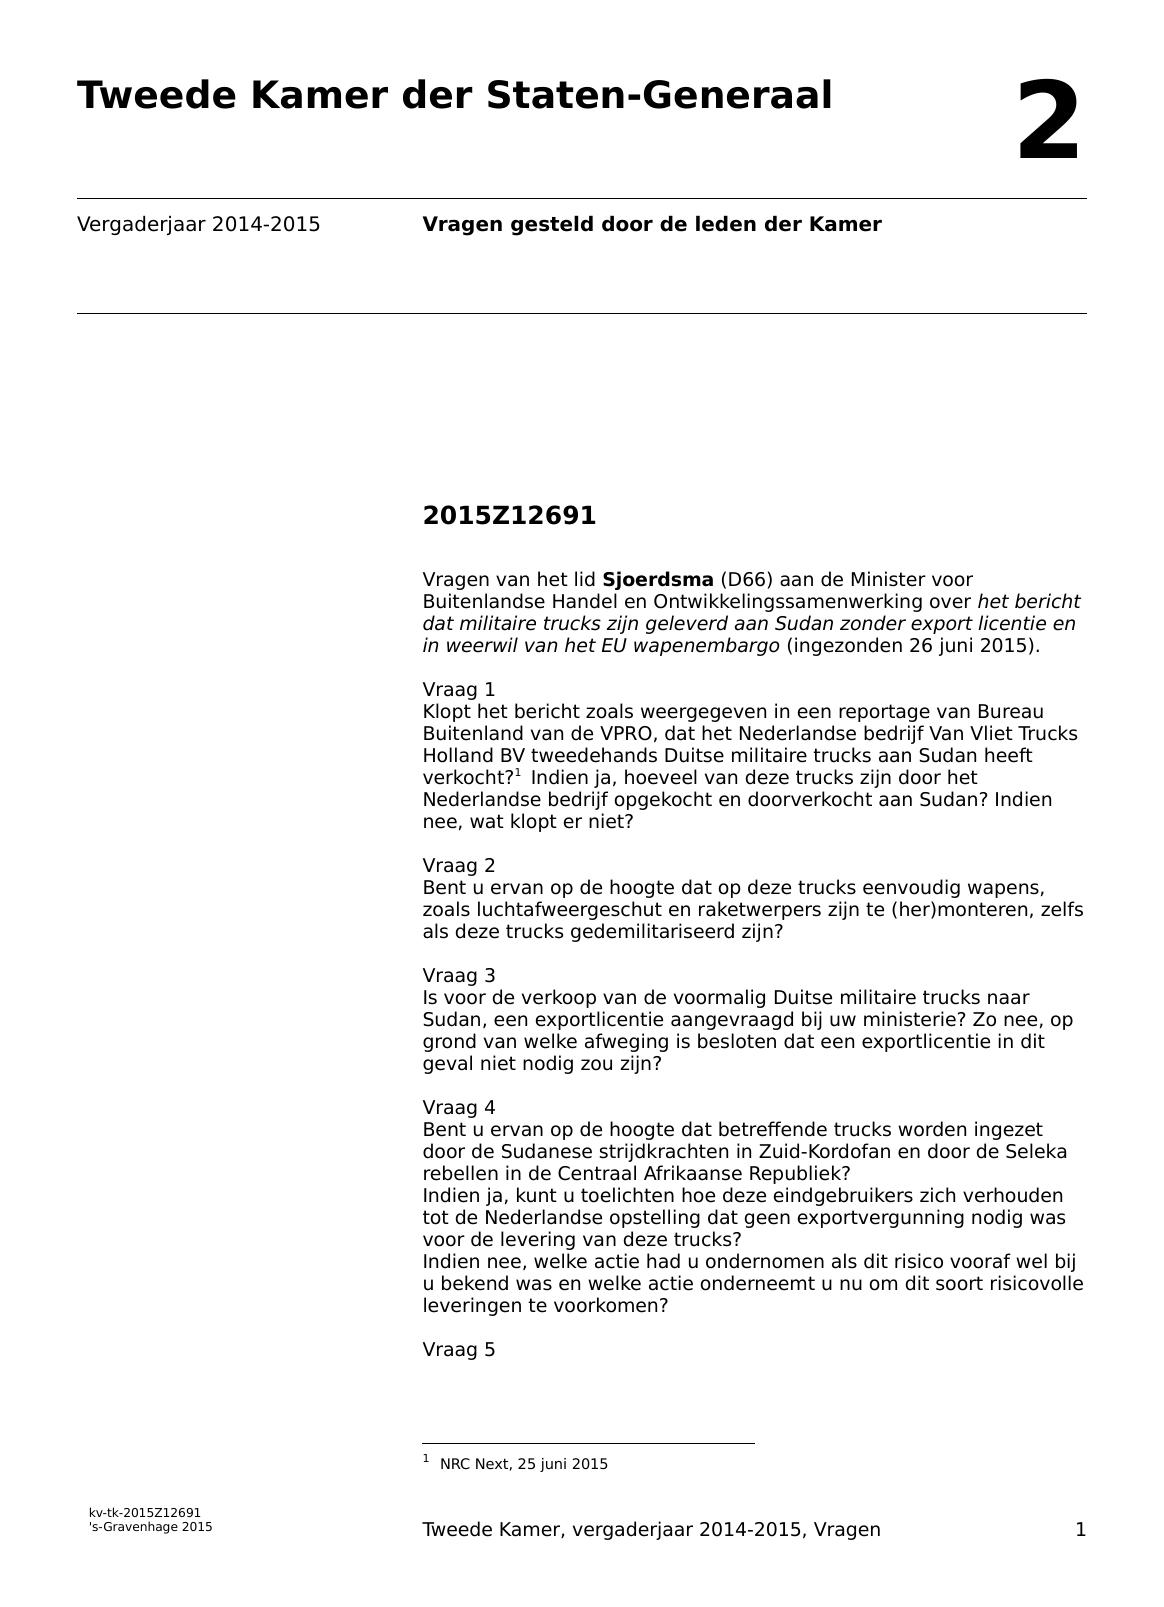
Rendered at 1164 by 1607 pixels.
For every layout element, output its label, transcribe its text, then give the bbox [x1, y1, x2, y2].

table_header Tweede Kamer der Staten-Generaal [77, 59, 886, 198]
table_header 2 [886, 59, 1087, 198]
table_cell Vergaderjaar 2014-2015 [77, 199, 422, 313]
text Vraag 5 [422, 1339, 1087, 1361]
text Vragen van het lid Sjoerdsma (D66) aan de Minister voor Buitenlandse Handel en Ontwikkelingssamenwerking over het bericht dat militaire trucks zijn geleverd aan Sudan zonder export licentie en in weerwil van het EU wapenembargo (ingezonden 26 juni 2015). [422, 569, 1087, 657]
text Vraag 2 [422, 855, 1087, 877]
text Vraag 1 [422, 679, 1087, 701]
text Is voor de verkoop van de voormalig Duitse militaire trucks naar Sudan, een exportlicentie aangevraagd bij uw ministerie? Zo nee, op grond van welke afweging is besloten dat een exportlicentie in dit geval niet nodig zou zijn? [422, 987, 1087, 1075]
text Vraag 3 [422, 965, 1087, 987]
text Klopt het bericht zoals weergegeven in een reportage van Bureau Buitenland van de VPRO, dat het Nederlandse bedrijf Van Vliet Trucks Holland BV tweedehands Duitse militaire trucks aan Sudan heeft verkocht? Indien ja, hoeveel van deze trucks zijn door het Nederlandse bedrijf opgekocht en doorverkocht aan Sudan? Indien nee, wat klopt er niet? [422, 701, 1087, 833]
text 2015Z12691 [422, 501, 1087, 531]
text Bent u ervan op de hoogte dat betreffende trucks worden ingezet door de Sudanese strijdkrachten in Zuid-Kordofan en door de Seleka rebellen in de Centraal Afrikaanse Republiek? [422, 1119, 1087, 1185]
table_cell Vragen gesteld door de leden der Kamer [422, 199, 1087, 313]
text NRC Next, 25 juni 2015 [422, 1452, 1087, 1474]
text Indien nee, welke actie had u ondernomen als dit risico vooraf wel bij u bekend was en welke actie onderneemt u nu om dit soort risicovolle leveringen te voorkomen? [422, 1251, 1087, 1317]
text 's-Gravenhage 2015 [88, 1520, 323, 1534]
text Vraag 4 [422, 1097, 1087, 1119]
text kv-tk-2015Z12691 [88, 1506, 323, 1520]
text Indien ja, kunt u toelichten hoe deze eindgebruikers zich verhouden tot de Nederlandse opstelling dat geen exportvergunning nodig was voor de levering van deze trucks? [422, 1185, 1087, 1251]
text Bent u ervan op de hoogte dat op deze trucks eenvoudig wapens, zoals luchtafweergeschut en raketwerpers zijn te (her)monteren, zelfs als deze trucks gedemilitariseerd zijn? [422, 877, 1087, 943]
